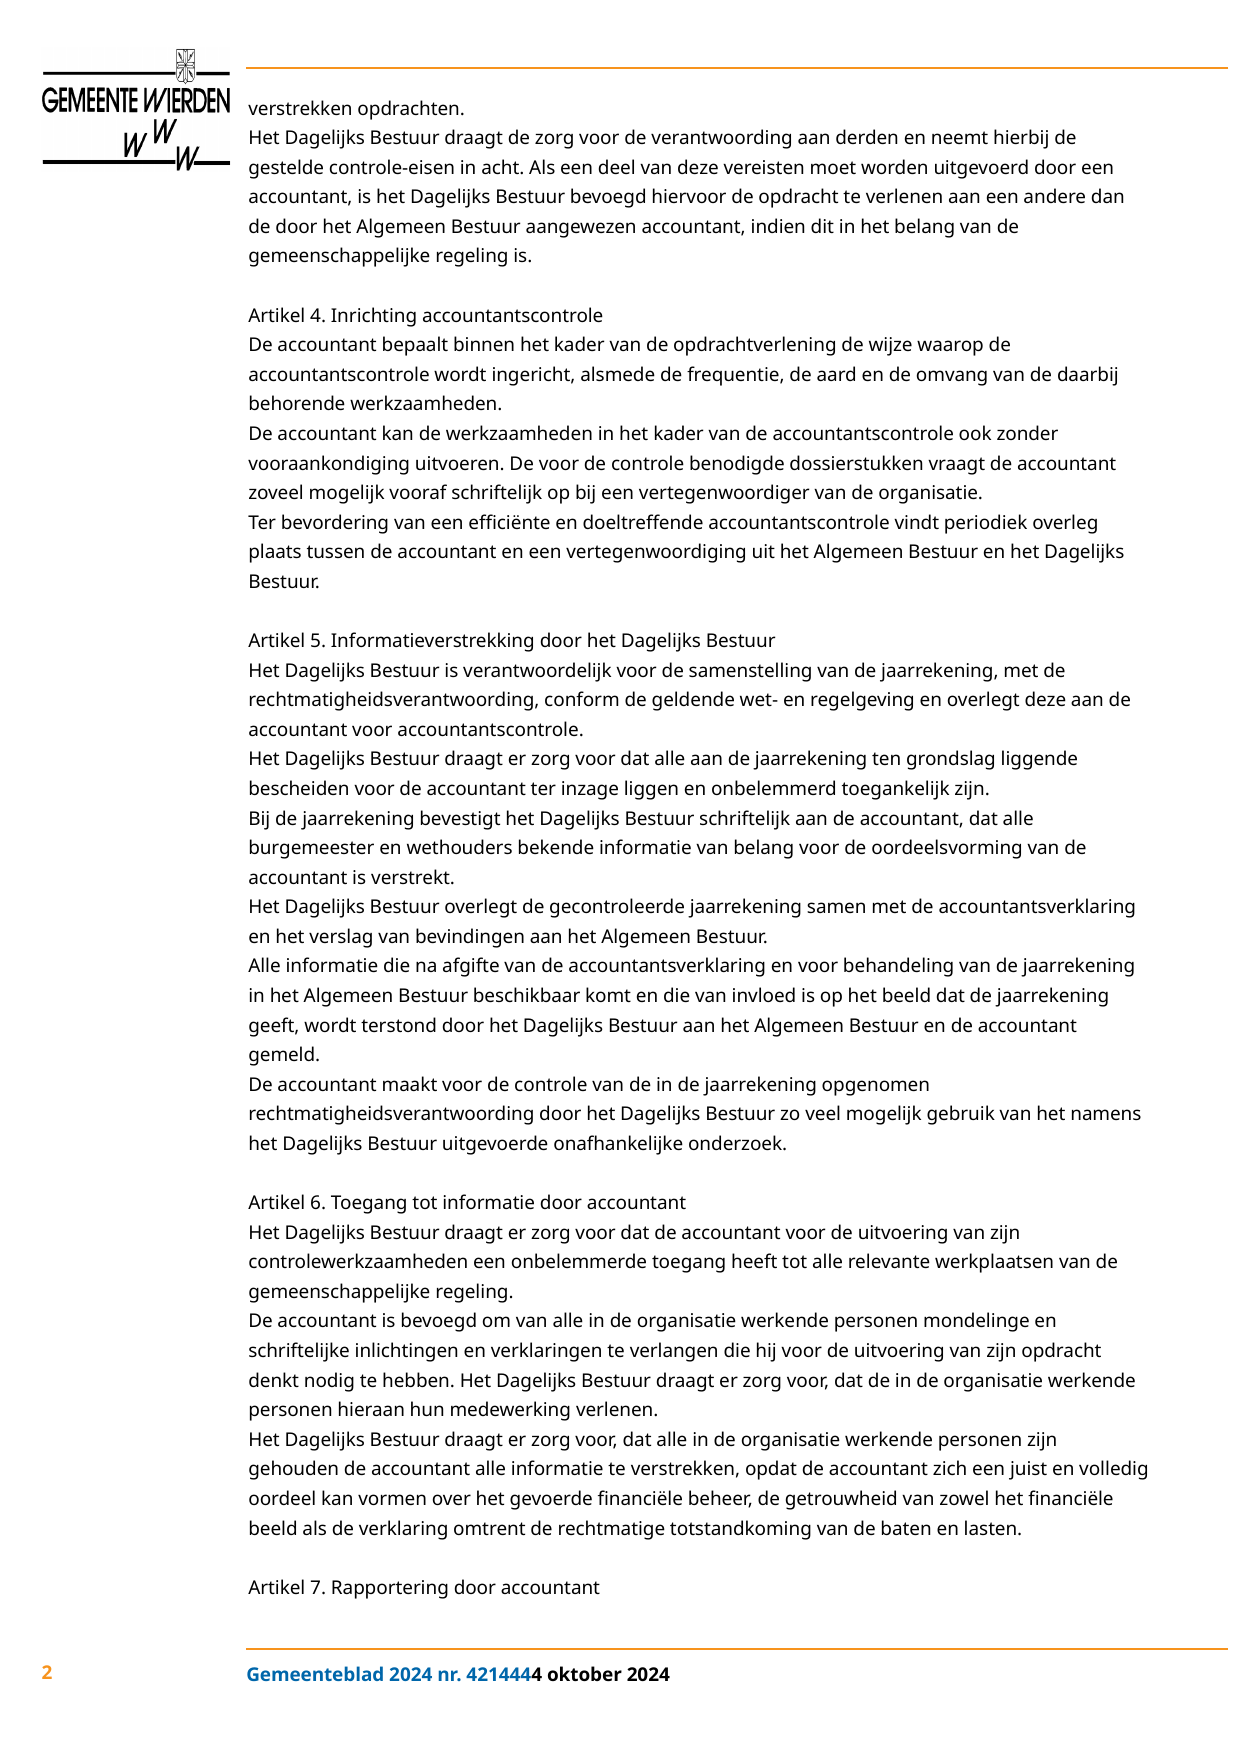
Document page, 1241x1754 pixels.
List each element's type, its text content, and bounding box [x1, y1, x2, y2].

text Artikel 6. Toegang tot informatie door accountant [248, 1189, 1152, 1215]
text Het Dagelijks Bestuur draagt er zorg voor, dat alle in de organisatie werkende personen zijn gehouden de accountant alle informatie te verstrekken, opdat de accountant zich een juist en volledig oordeel kan vormen over het gevoerde financiële beheer, de getrouwheid van zowel het financiële beeld als de verklaring omtrent de rechtmatige totstandkoming van de baten en lasten. [248, 1426, 1152, 1541]
text Het Dagelijks Bestuur is verantwoordelijk voor de samenstelling van de jaarrekening, met de rechtmatigheidsverantwoording, conform de geldende wet- en regelgeving en overlegt deze aan de accountant voor accountantscontrole. [248, 657, 1152, 742]
text Alle informatie die na afgifte van de accountantsverklaring en voor behandeling van de jaarrekening in het Algemeen Bestuur beschikbaar komt en die van invloed is op het beeld dat de jaarrekening geeft, wordt terstond door het Dagelijks Bestuur aan het Algemeen Bestuur en de accountant gemeld. [248, 953, 1152, 1067]
text Bij de jaarrekening bevestigt het Dagelijks Bestuur schriftelijk aan de accountant, dat alle burgemeester en wethouders bekende informatie van belang voor de oordeelsvorming van de accountant is verstrekt. [248, 805, 1152, 890]
text De accountant bepaalt binnen het kader van de opdrachtverlening de wijze waarop de accountantscontrole wordt ingericht, alsmede de frequentie, de aard en de omvang van de daarbij behorende werkzaamheden. [248, 331, 1152, 416]
text De accountant kan de werkzaamheden in het kader van de accountantscontrole ook zonder vooraankondiging uitvoeren. De voor de controle benodigde dossierstukken vraagt de accountant zoveel mogelijk vooraf schriftelijk op bij een vertegenwoordiger van de organisatie. [248, 420, 1152, 505]
text Artikel 5. Informatieverstrekking door het Dagelijks Bestuur [248, 627, 1152, 653]
text Het Dagelijks Bestuur draagt er zorg voor dat alle aan de jaarrekening ten grondslag liggende bescheiden voor de accountant ter inzage liggen en onbelemmerd toegankelijk zijn. [248, 746, 1152, 801]
text Ter bevordering van een efficiënte en doeltreffende accountantscontrole vindt periodiek overleg plaats tussen de accountant en een vertegenwoordiging uit het Algemeen Bestuur en het Dagelijks Bestuur. [248, 509, 1152, 594]
text Het Dagelijks Bestuur draagt er zorg voor dat de accountant voor de uitvoering van zijn controlewerkzaamheden een onbelemmerde toegang heeft tot alle relevante werkplaatsen van de gemeenschappelijke regeling. [248, 1219, 1152, 1304]
text verstrekken opdrachten. [248, 95, 1152, 121]
text Het Dagelijks Bestuur draagt de zorg voor de verantwoording aan derden en neemt hierbij de gestelde controle-eisen in acht. Als een deel van deze vereisten moet worden uitgevoerd door een accountant, is het Dagelijks Bestuur bevoegd hiervoor de opdracht te verlenen aan een andere dan de door het Algemeen Bestuur aangewezen accountant, indien dit in het belang van de gemeenschappelijke regeling is. [248, 124, 1152, 268]
text Artikel 4. Inrichting accountantscontrole [248, 302, 1152, 328]
picture [41, 47, 231, 172]
text Het Dagelijks Bestuur overlegt de gecontroleerde jaarrekening samen met de accountantsverklaring en het verslag van bevindingen aan het Algemeen Bestuur. [248, 893, 1152, 949]
text Artikel 7. Rapportering door accountant [248, 1574, 1152, 1600]
text De accountant maakt voor de controle van de in de jaarrekening opgenomen rechtmatigheidsverantwoording door het Dagelijks Bestuur zo veel mogelijk gebruik van het namens het Dagelijks Bestuur uitgevoerde onafhankelijke onderzoek. [248, 1071, 1152, 1156]
text De accountant is bevoegd om van alle in de organisatie werkende personen mondelinge en schriftelijke inlichtingen en verklaringen te verlangen die hij voor de uitvoering van zijn opdracht denkt nodig te hebben. Het Dagelijks Bestuur draagt er zorg voor, dat de in de organisatie werkende personen hieraan hun medewerking verlenen. [248, 1308, 1152, 1422]
